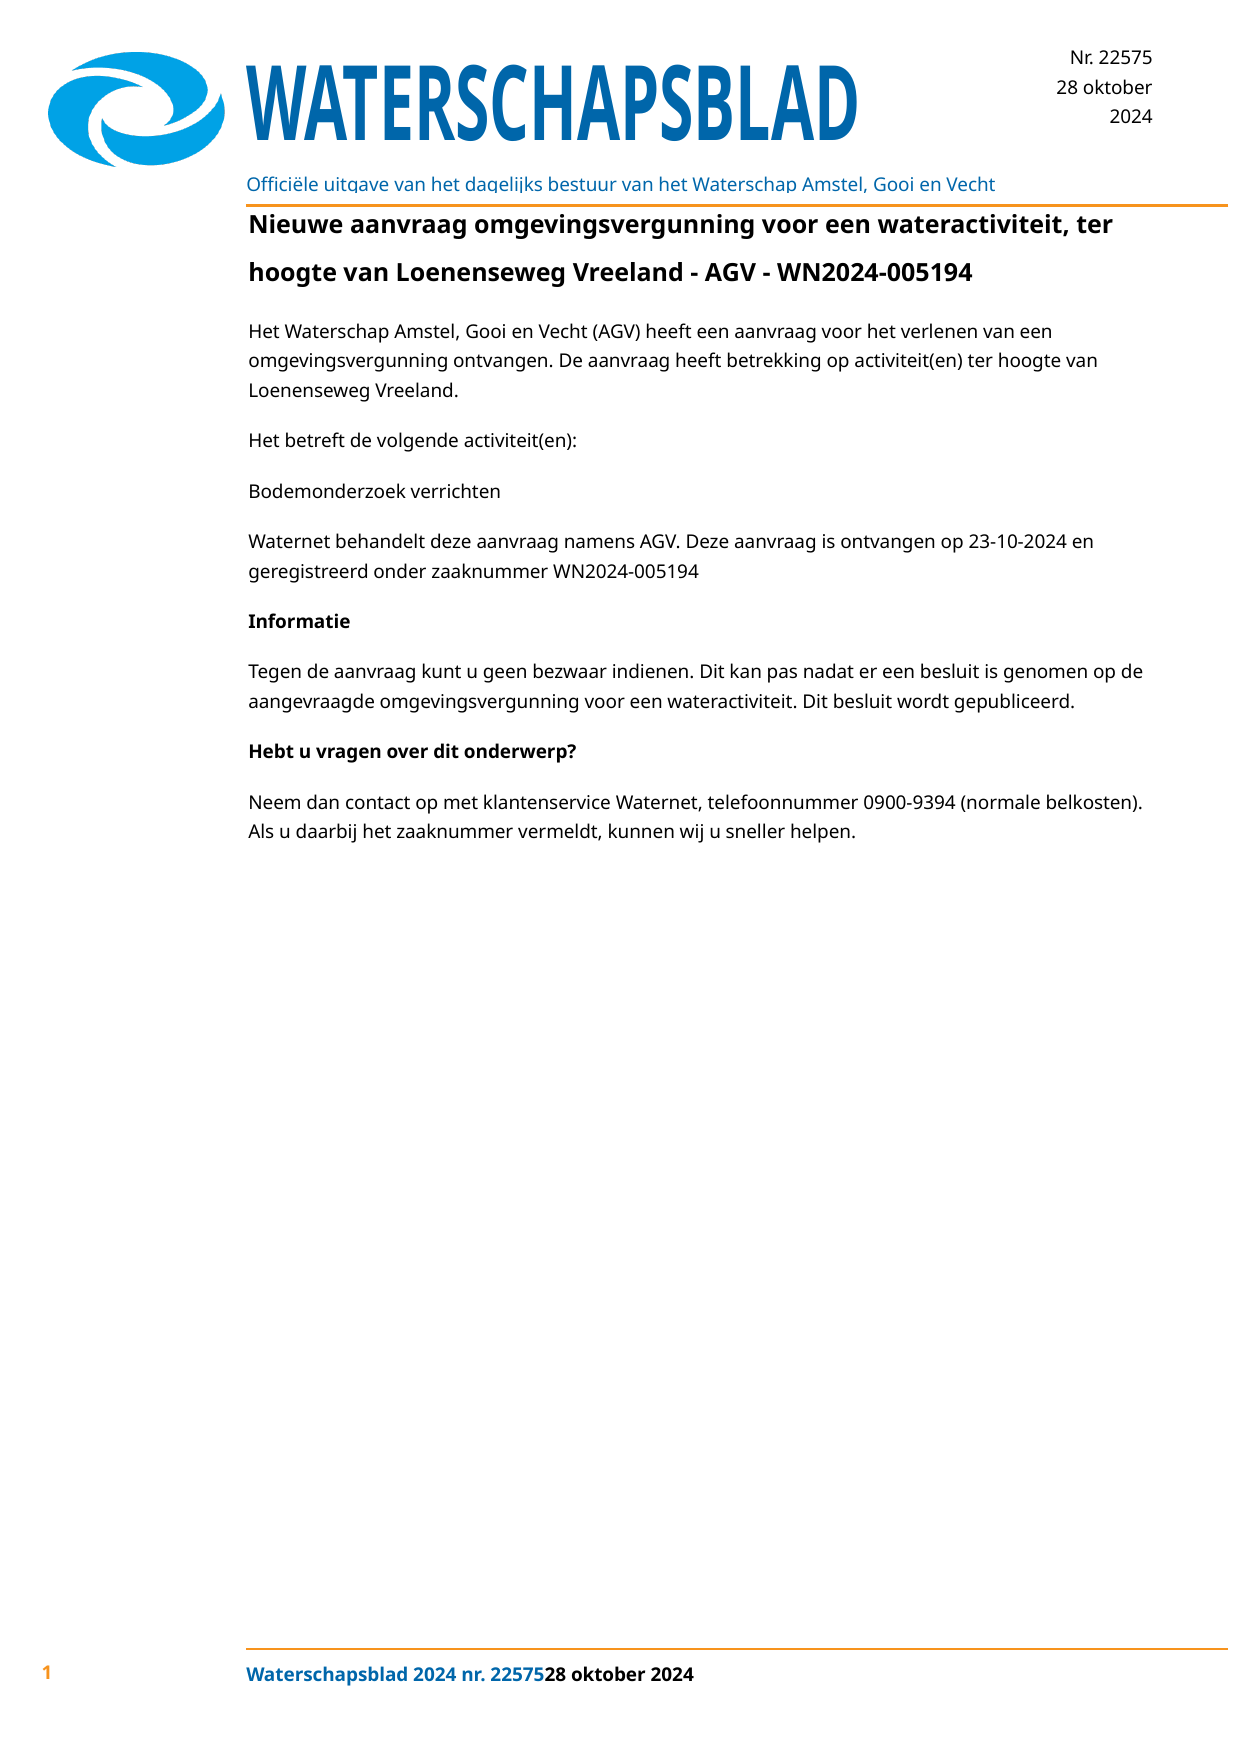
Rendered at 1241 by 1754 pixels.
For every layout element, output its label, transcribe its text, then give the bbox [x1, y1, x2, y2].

text Informatie [248, 608, 1152, 634]
text Waternet behandelt deze aanvraag namens AGV. Deze aanvraag is ontvangen op 23-10-2024 en geregistreerd onder zaaknummer WN2024-005194 [248, 528, 1152, 584]
text Hebt u vragen over dit onderwerp? [248, 739, 1152, 764]
text Bodemonderzoek verrichten [248, 478, 1152, 504]
text Het Waterschap Amstel, Gooi en Vecht (AGV) heeft een aanvraag voor het verlenen van een omgevingsvergunning ontvangen. De aanvraag heeft betrekking op activiteit(en) ter hoogte van Loenenseweg Vreeland. [248, 318, 1152, 403]
text Tegen de aanvraag kunt u geen bezwaar indienen. Dit kan pas nadat er een besluit is genomen op de aangevraagde omgevingsvergunning voor een wateractiviteit. Dit besluit wordt gepubliceerd. [248, 659, 1152, 714]
text Nieuwe aanvraag omgevingsvergunning voor een wateractiviteit, ter hoogte van Loenenseweg Vreeland - AGV - WN2024-005194 [248, 207, 1152, 288]
text Neem dan contact op met klantenservice Waternet, telefoonnummer 0900-9394 (normale belkosten). Als u daarbij het zaaknummer vermeldt, kunnen wij u sneller helpen. [248, 789, 1152, 844]
text Het betreft de volgende activiteit(en): [248, 427, 1152, 453]
picture [41, 47, 231, 172]
